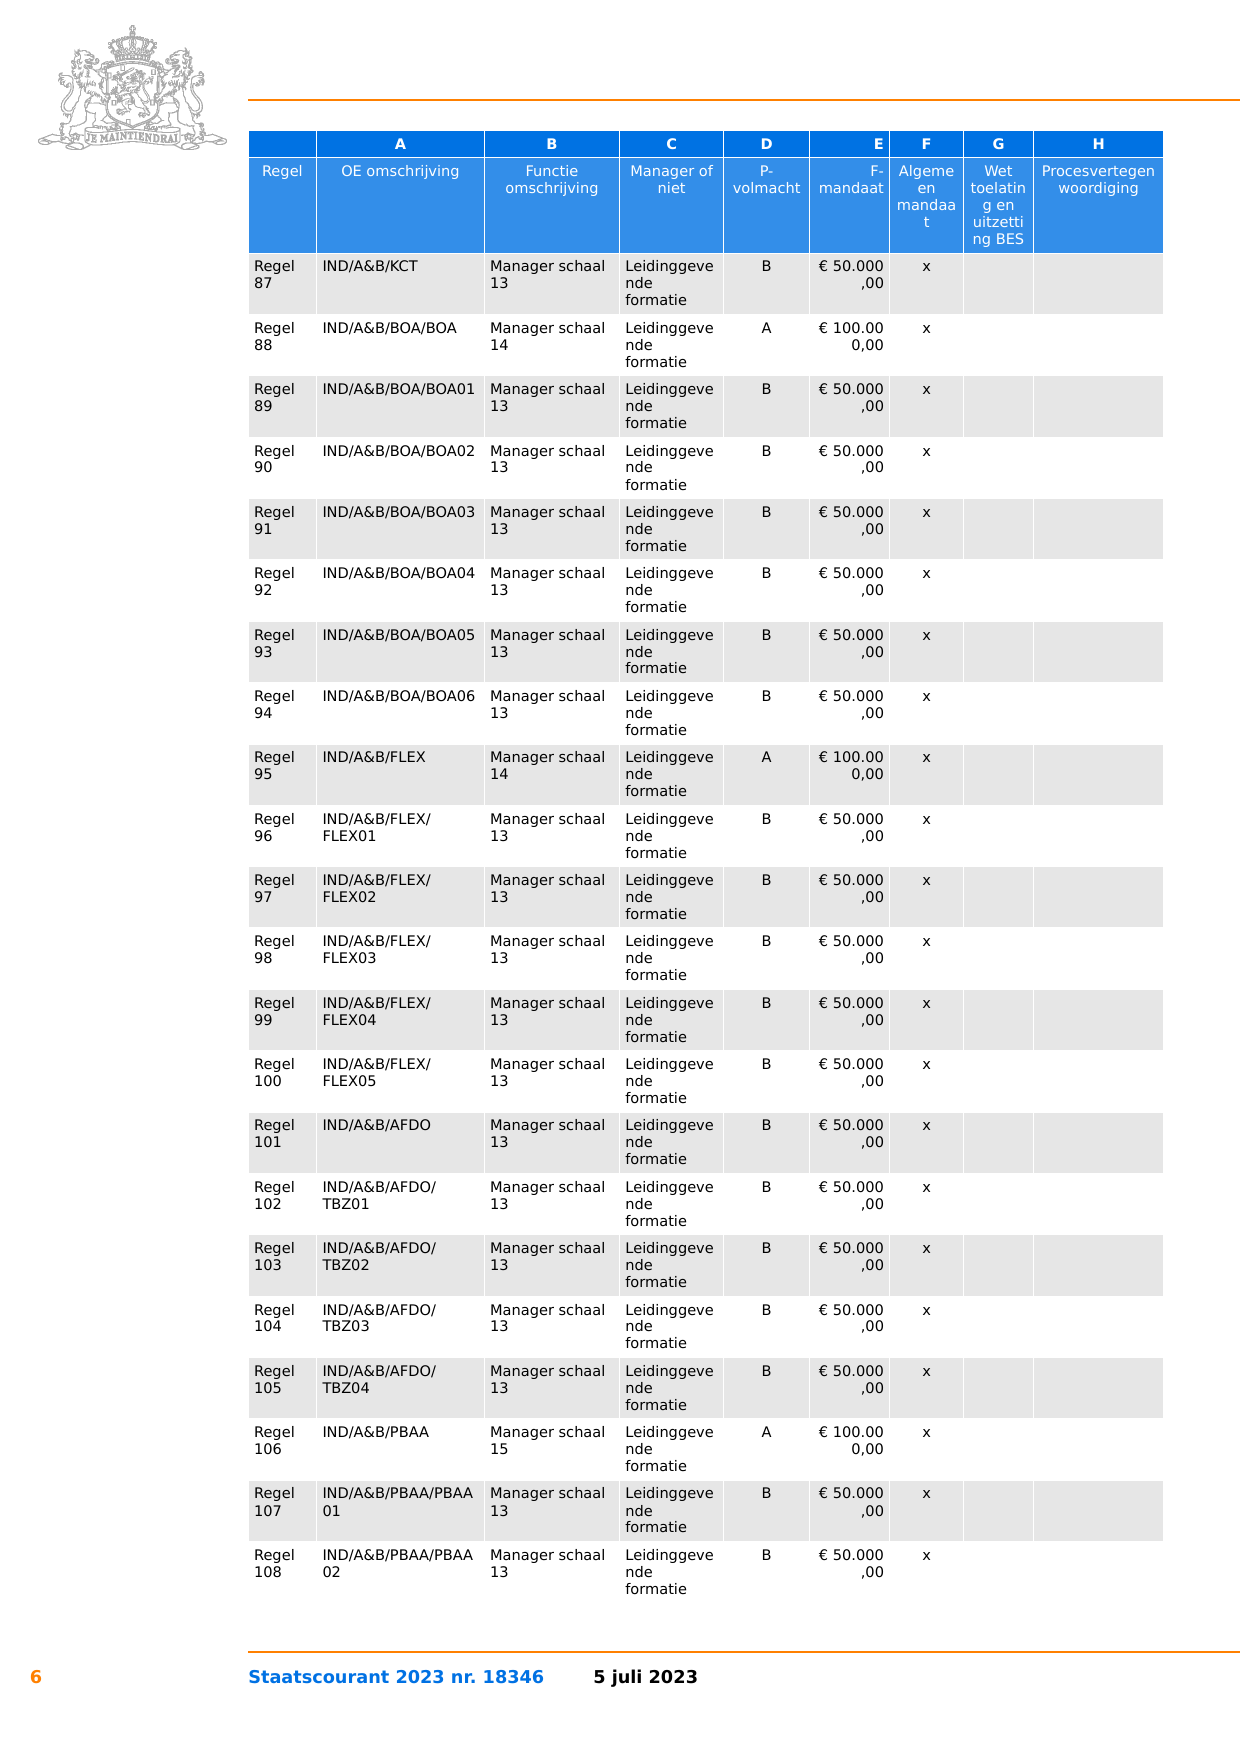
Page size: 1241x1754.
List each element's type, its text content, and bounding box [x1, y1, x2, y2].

table_cell Manager schaal 13 [485, 806, 619, 866]
table_cell x [890, 499, 963, 559]
table_cell € 50.000,00 [810, 1051, 889, 1112]
table_cell Manager schaal 13 [485, 1358, 619, 1418]
table_cell IND/A&B/PBAA [317, 1419, 484, 1480]
table_cell B [724, 438, 809, 498]
table_cell IND/A&B/FLEX [317, 745, 484, 805]
table_cell IND/A&B/BOA/BOA01 [317, 376, 484, 437]
table_cell Regel 108 [249, 1542, 316, 1602]
table_cell IND/A&B/FLEX/FLEX02 [317, 867, 484, 927]
table_cell Manager schaal 13 [485, 622, 619, 682]
table_cell Leidinggevende formatie [620, 806, 723, 866]
table_cell B [724, 1481, 809, 1541]
table_cell € 100.000,00 [810, 1419, 889, 1480]
table_cell [964, 1481, 1033, 1541]
table_cell B [724, 806, 809, 866]
table_cell x [890, 929, 963, 989]
table_cell Manager schaal 13 [485, 867, 619, 927]
table_cell € 50.000,00 [810, 560, 889, 621]
table_cell [964, 1174, 1033, 1234]
table_cell B [724, 1051, 809, 1112]
table_cell B [724, 1358, 809, 1418]
table_cell [964, 867, 1033, 927]
table_cell [964, 254, 1033, 314]
table_cell [964, 499, 1033, 559]
table_cell IND/A&B/BOA/BOA03 [317, 499, 484, 559]
table_cell Regel 89 [249, 376, 316, 437]
table_cell B [724, 1174, 809, 1234]
table_cell Manager of niet [620, 158, 723, 253]
table_cell Regel 97 [249, 867, 316, 927]
table_cell Leidinggevende formatie [620, 929, 723, 989]
table_cell x [890, 1051, 963, 1112]
table_cell Regel [249, 158, 316, 253]
table_cell Manager schaal 13 [485, 1542, 619, 1602]
table_cell B [724, 254, 809, 314]
table_cell [964, 315, 1033, 375]
table_cell Regel 98 [249, 929, 316, 989]
table_cell B [724, 929, 809, 989]
table_cell Leidinggevende formatie [620, 745, 723, 805]
table_header B [485, 131, 619, 157]
table_cell Manager schaal 14 [485, 745, 619, 805]
table_cell Manager schaal 14 [485, 315, 619, 375]
table_cell B [724, 499, 809, 559]
table_cell [1034, 867, 1163, 927]
table_cell € 50.000,00 [810, 929, 889, 989]
table_cell [964, 990, 1033, 1050]
table_cell B [724, 990, 809, 1050]
table_cell Regel 90 [249, 438, 316, 498]
table_cell B [724, 1235, 809, 1296]
table_cell F-mandaat [810, 158, 889, 253]
table_cell Manager schaal 13 [485, 683, 619, 743]
table_cell [1034, 1051, 1163, 1112]
table_cell B [724, 683, 809, 743]
table_cell B [724, 622, 809, 682]
table_cell Procesvertegenwoordiging [1034, 158, 1163, 253]
table_cell [964, 806, 1033, 866]
table_cell IND/A&B/FLEX/FLEX05 [317, 1051, 484, 1112]
table_cell [1034, 806, 1163, 866]
table_cell [1034, 1542, 1163, 1602]
table_cell IND/A&B/BOA/BOA [317, 315, 484, 375]
table_cell € 50.000,00 [810, 254, 889, 314]
table_cell [964, 1419, 1033, 1480]
picture [38, 25, 227, 150]
table_cell B [724, 376, 809, 437]
table_cell [1034, 1297, 1163, 1357]
table_cell [964, 1113, 1033, 1173]
table_cell [964, 929, 1033, 989]
table_cell Regel 93 [249, 622, 316, 682]
table_cell B [724, 1542, 809, 1602]
table_cell € 50.000,00 [810, 438, 889, 498]
table_cell Regel 94 [249, 683, 316, 743]
table_cell Leidinggevende formatie [620, 622, 723, 682]
table_cell € 50.000,00 [810, 683, 889, 743]
table_cell € 50.000,00 [810, 867, 889, 927]
table_header A [317, 131, 484, 157]
table_cell [964, 1542, 1033, 1602]
table_cell x [890, 254, 963, 314]
table_cell Leidinggevende formatie [620, 1358, 723, 1418]
table_cell [964, 1358, 1033, 1418]
table_cell [964, 622, 1033, 682]
table_cell A [724, 1419, 809, 1480]
table_cell Regel 105 [249, 1358, 316, 1418]
table_cell Wet toelating en uitzetting BES [964, 158, 1033, 253]
table_cell Regel 101 [249, 1113, 316, 1173]
table_cell Leidinggevende formatie [620, 1481, 723, 1541]
table_cell IND/A&B/BOA/BOA04 [317, 560, 484, 621]
table_cell B [724, 1297, 809, 1357]
table_cell Leidinggevende formatie [620, 1113, 723, 1173]
table_cell Leidinggevende formatie [620, 867, 723, 927]
table_cell x [890, 1542, 963, 1602]
table_cell IND/A&B/AFDO/TBZ04 [317, 1358, 484, 1418]
table_cell [964, 683, 1033, 743]
table_cell Regel 92 [249, 560, 316, 621]
table_cell [1034, 622, 1163, 682]
table_cell x [890, 1358, 963, 1418]
table_cell € 50.000,00 [810, 806, 889, 866]
table_cell Manager schaal 13 [485, 1481, 619, 1541]
table_cell x [890, 315, 963, 375]
table_cell [1034, 683, 1163, 743]
table_cell [1034, 929, 1163, 989]
table_cell Leidinggevende formatie [620, 254, 723, 314]
table_cell [1034, 990, 1163, 1050]
table_cell x [890, 1419, 963, 1480]
table_cell x [890, 806, 963, 866]
table_cell € 100.000,00 [810, 315, 889, 375]
table_cell Regel 102 [249, 1174, 316, 1234]
table_cell [1034, 745, 1163, 805]
table_cell Leidinggevende formatie [620, 499, 723, 559]
table_cell x [890, 1174, 963, 1234]
table_cell [964, 376, 1033, 437]
table_cell Manager schaal 13 [485, 1297, 619, 1357]
table_cell [1034, 1481, 1163, 1541]
table_cell [964, 560, 1033, 621]
table_header F [890, 131, 963, 157]
table_cell Regel 103 [249, 1235, 316, 1296]
table_cell x [890, 1113, 963, 1173]
table_cell Manager schaal 13 [485, 438, 619, 498]
table_cell € 100.000,00 [810, 745, 889, 805]
table_cell IND/A&B/BOA/BOA06 [317, 683, 484, 743]
table_cell € 50.000,00 [810, 1358, 889, 1418]
table_header D [724, 131, 809, 157]
table_cell [1034, 438, 1163, 498]
table_cell € 50.000,00 [810, 1235, 889, 1296]
table_cell x [890, 438, 963, 498]
table_cell [964, 1051, 1033, 1112]
table_cell [964, 438, 1033, 498]
table_cell Regel 88 [249, 315, 316, 375]
table_cell [1034, 1235, 1163, 1296]
table_cell [964, 745, 1033, 805]
table_cell x [890, 622, 963, 682]
table_cell x [890, 1481, 963, 1541]
table_cell B [724, 560, 809, 621]
table_cell € 50.000,00 [810, 990, 889, 1050]
table_cell [1034, 254, 1163, 314]
table_cell Algemeen mandaat [890, 158, 963, 253]
table_cell x [890, 1235, 963, 1296]
table_cell IND/A&B/FLEX/FLEX01 [317, 806, 484, 866]
table_cell € 50.000,00 [810, 1297, 889, 1357]
table_cell Leidinggevende formatie [620, 315, 723, 375]
table_cell Regel 99 [249, 990, 316, 1050]
table_cell Leidinggevende formatie [620, 438, 723, 498]
table_cell IND/A&B/AFDO/TBZ02 [317, 1235, 484, 1296]
table_cell Manager schaal 13 [485, 1113, 619, 1173]
table_cell x [890, 990, 963, 1050]
table_cell [1034, 1419, 1163, 1480]
table_cell Manager schaal 13 [485, 1235, 619, 1296]
table_cell Regel 107 [249, 1481, 316, 1541]
table_cell Regel 95 [249, 745, 316, 805]
table_cell Manager schaal 13 [485, 1174, 619, 1234]
table_cell IND/A&B/FLEX/FLEX04 [317, 990, 484, 1050]
table_cell € 50.000,00 [810, 1174, 889, 1234]
table_cell Regel 87 [249, 254, 316, 314]
table_cell Leidinggevende formatie [620, 1542, 723, 1602]
table_cell Leidinggevende formatie [620, 683, 723, 743]
table_cell OE omschrijving [317, 158, 484, 253]
table_cell Functie omschrijving [485, 158, 619, 253]
table_cell IND/A&B/PBAA/PBAA 02 [317, 1542, 484, 1602]
table_cell Leidinggevende formatie [620, 1174, 723, 1234]
table_cell Manager schaal 13 [485, 560, 619, 621]
table_cell [1034, 560, 1163, 621]
table_cell Manager schaal 13 [485, 1051, 619, 1112]
table_cell IND/A&B/AFDO/TBZ03 [317, 1297, 484, 1357]
table_cell [1034, 1174, 1163, 1234]
table_cell x [890, 745, 963, 805]
table_cell IND/A&B/PBAA/PBAA 01 [317, 1481, 484, 1541]
table_cell Leidinggevende formatie [620, 560, 723, 621]
table_cell Manager schaal 13 [485, 376, 619, 437]
table_header C [620, 131, 723, 157]
table_cell Regel 96 [249, 806, 316, 866]
table_cell A [724, 745, 809, 805]
table_cell Leidinggevende formatie [620, 1235, 723, 1296]
table_cell IND/A&B/FLEX/FLEX03 [317, 929, 484, 989]
table_cell € 50.000,00 [810, 1481, 889, 1541]
table_cell Manager schaal 13 [485, 929, 619, 989]
table_cell Manager schaal 15 [485, 1419, 619, 1480]
table_cell Manager schaal 13 [485, 499, 619, 559]
table_cell Leidinggevende formatie [620, 990, 723, 1050]
table_cell € 50.000,00 [810, 1542, 889, 1602]
table_cell Leidinggevende formatie [620, 1419, 723, 1480]
table_cell x [890, 867, 963, 927]
table_cell x [890, 560, 963, 621]
table_cell IND/A&B/AFDO [317, 1113, 484, 1173]
table_cell IND/A&B/KCT [317, 254, 484, 314]
table_cell IND/A&B/AFDO/TBZ01 [317, 1174, 484, 1234]
table_cell Leidinggevende formatie [620, 1297, 723, 1357]
table_cell Regel 91 [249, 499, 316, 559]
table_cell € 50.000,00 [810, 499, 889, 559]
table_cell Manager schaal 13 [485, 990, 619, 1050]
table_cell x [890, 376, 963, 437]
table_cell x [890, 1297, 963, 1357]
table_cell IND/A&B/BOA/BOA02 [317, 438, 484, 498]
table_cell € 50.000,00 [810, 1113, 889, 1173]
table_cell [1034, 1113, 1163, 1173]
table_cell [1034, 1358, 1163, 1418]
table_cell Leidinggevende formatie [620, 1051, 723, 1112]
table_cell [1034, 315, 1163, 375]
table_cell Manager schaal 13 [485, 254, 619, 314]
table_cell Regel 106 [249, 1419, 316, 1480]
table_cell [1034, 376, 1163, 437]
table_header G [964, 131, 1033, 157]
table_cell A [724, 315, 809, 375]
table_cell € 50.000,00 [810, 376, 889, 437]
table_cell Regel 100 [249, 1051, 316, 1112]
table_cell B [724, 867, 809, 927]
table_cell Regel 104 [249, 1297, 316, 1357]
table_cell [964, 1235, 1033, 1296]
table_cell € 50.000,00 [810, 622, 889, 682]
table_header E [810, 131, 889, 157]
table_cell Leidinggevende formatie [620, 376, 723, 437]
table_cell P-volmacht [724, 158, 809, 253]
table_cell IND/A&B/BOA/BOA05 [317, 622, 484, 682]
table_cell B [724, 1113, 809, 1173]
table_header H [1034, 131, 1163, 157]
table_cell [1034, 499, 1163, 559]
table_header [249, 131, 316, 157]
table_cell x [890, 683, 963, 743]
table_cell [964, 1297, 1033, 1357]
